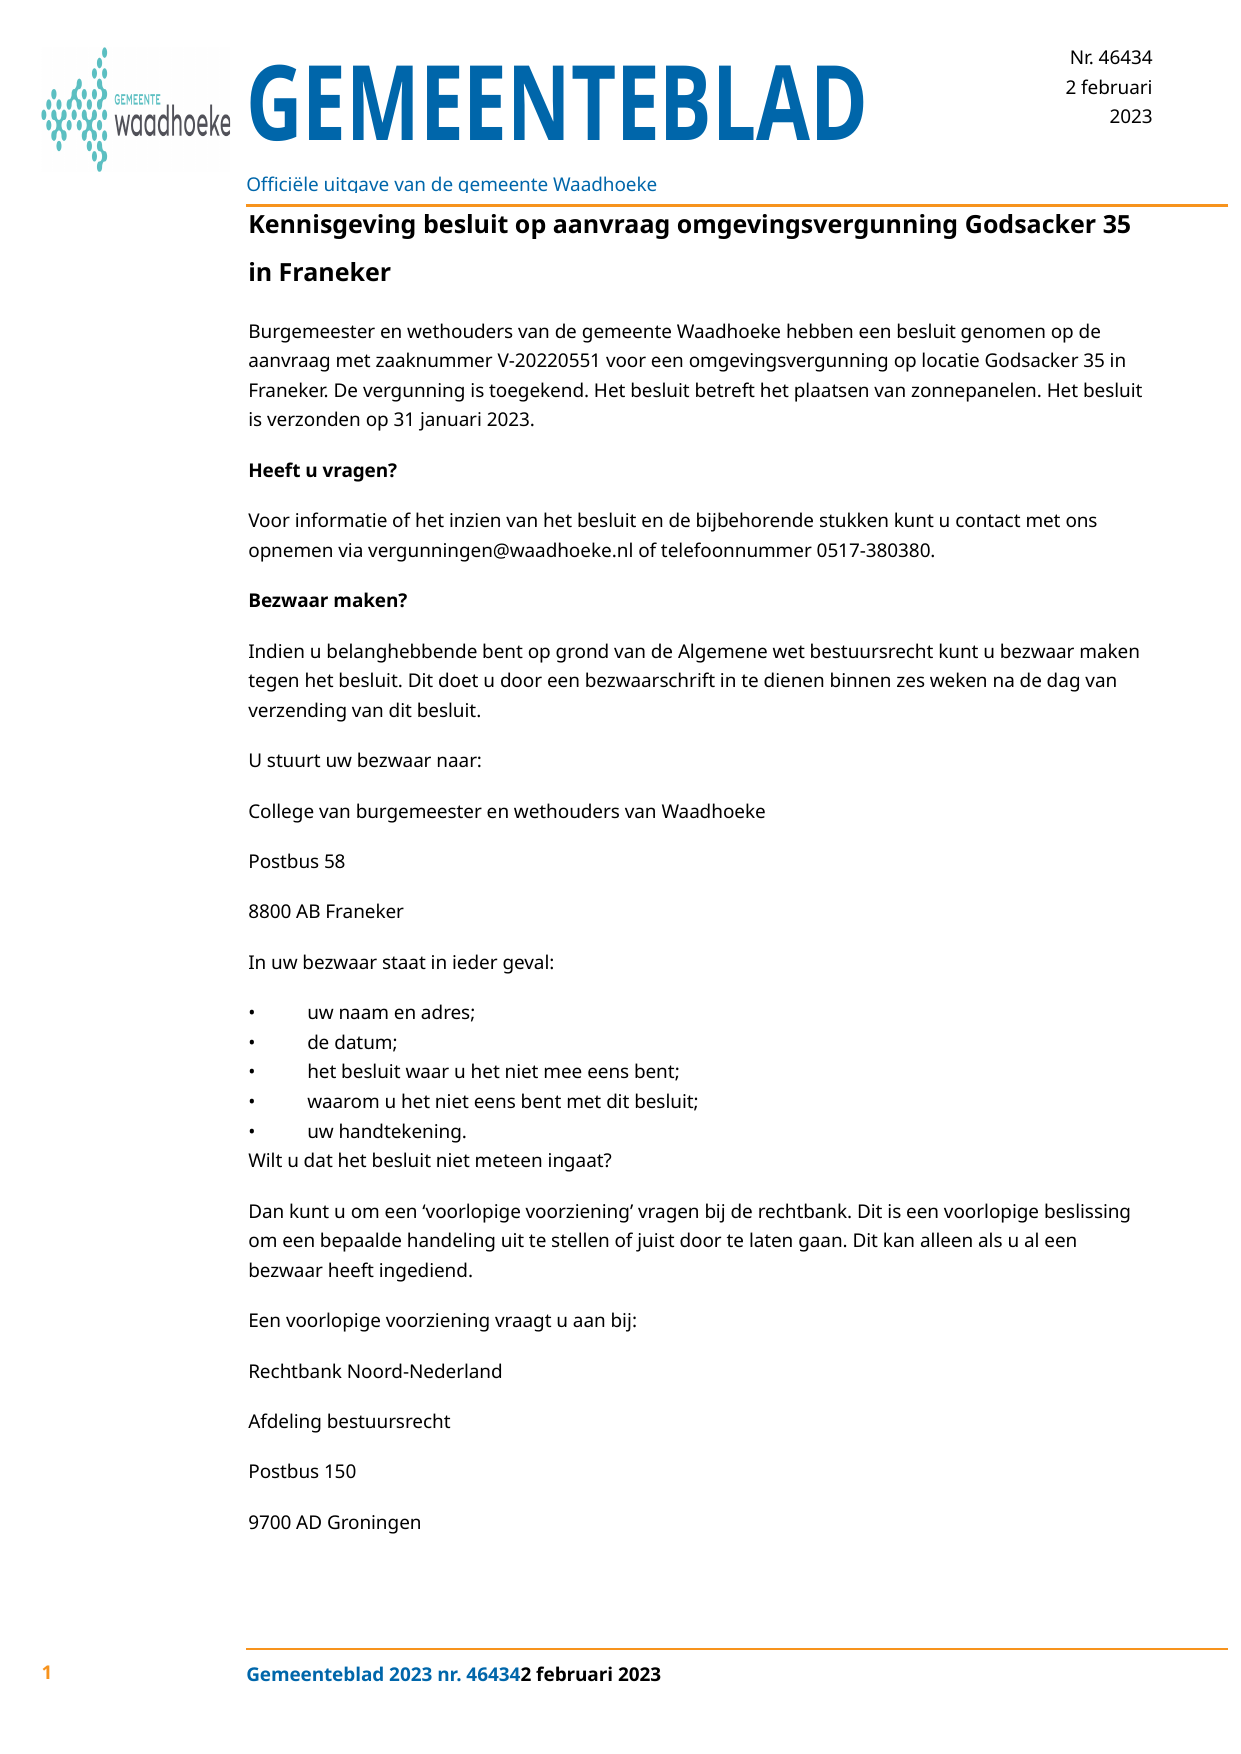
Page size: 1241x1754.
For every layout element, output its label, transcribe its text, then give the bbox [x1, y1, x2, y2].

text Rechtbank Noord-Nederland [248, 1358, 1152, 1384]
text 9700 AD Groningen [248, 1509, 1152, 1535]
text Afdeling bestuursrecht [248, 1408, 1152, 1434]
text Bezwaar maken? [248, 587, 1152, 613]
text College van burgemeester en wethouders van Waadhoeke [248, 798, 1152, 824]
text Heeft u vragen? [248, 457, 1152, 483]
text Wilt u dat het besluit niet meteen ingaat? [248, 1147, 1152, 1173]
text Voor informatie of het inzien van het besluit en de bijbehorende stukken kunt u contact met ons opnemen via vergunningen@waadhoeke.nl of telefoonnummer 0517-380380. [248, 507, 1152, 563]
text In uw bezwaar staat in ieder geval: [248, 949, 1152, 975]
text Kennisgeving besluit op aanvraag omgevingsvergunning Godsacker 35 in Franeker [248, 207, 1152, 288]
list het besluit waar u het niet mee eens bent; [248, 1059, 1152, 1084]
text Indien u belanghebbende bent op grond van de Algemene wet bestuursrecht kunt u bezwaar maken tegen het besluit. Dit doet u door een bezwaarschrift in te dienen binnen zes weken na de dag van verzending van dit besluit. [248, 638, 1152, 723]
text U stuurt uw bezwaar naar: [248, 747, 1152, 773]
list uw naam en adres; [248, 999, 1152, 1025]
list waarom u het niet eens bent met dit besluit; [248, 1088, 1152, 1114]
text Postbus 150 [248, 1459, 1152, 1484]
text 8800 AB Franeker [248, 899, 1152, 924]
picture [41, 47, 231, 172]
list de datum; [248, 1029, 1152, 1055]
text Postbus 58 [248, 848, 1152, 874]
list uw handtekening. [248, 1118, 1152, 1144]
text Burgemeester en wethouders van de gemeente Waadhoeke hebben een besluit genomen op de aanvraag met zaaknummer V-20220551 voor een omgevingsvergunning op locatie Godsacker 35 in Franeker. De vergunning is toegekend. Het besluit betreft het plaatsen van zonnepanelen. Het besluit is verzonden op 31 januari 2023. [248, 318, 1152, 432]
text Een voorlopige voorziening vraagt u aan bij: [248, 1307, 1152, 1333]
text Dan kunt u om een ‘voorlopige voorziening’ vragen bij de rechtbank. Dit is een voorlopige beslissing om een bepaalde handeling uit te stellen of juist door te laten gaan. Dit kan alleen als u al een bezwaar heeft ingediend. [248, 1198, 1152, 1283]
